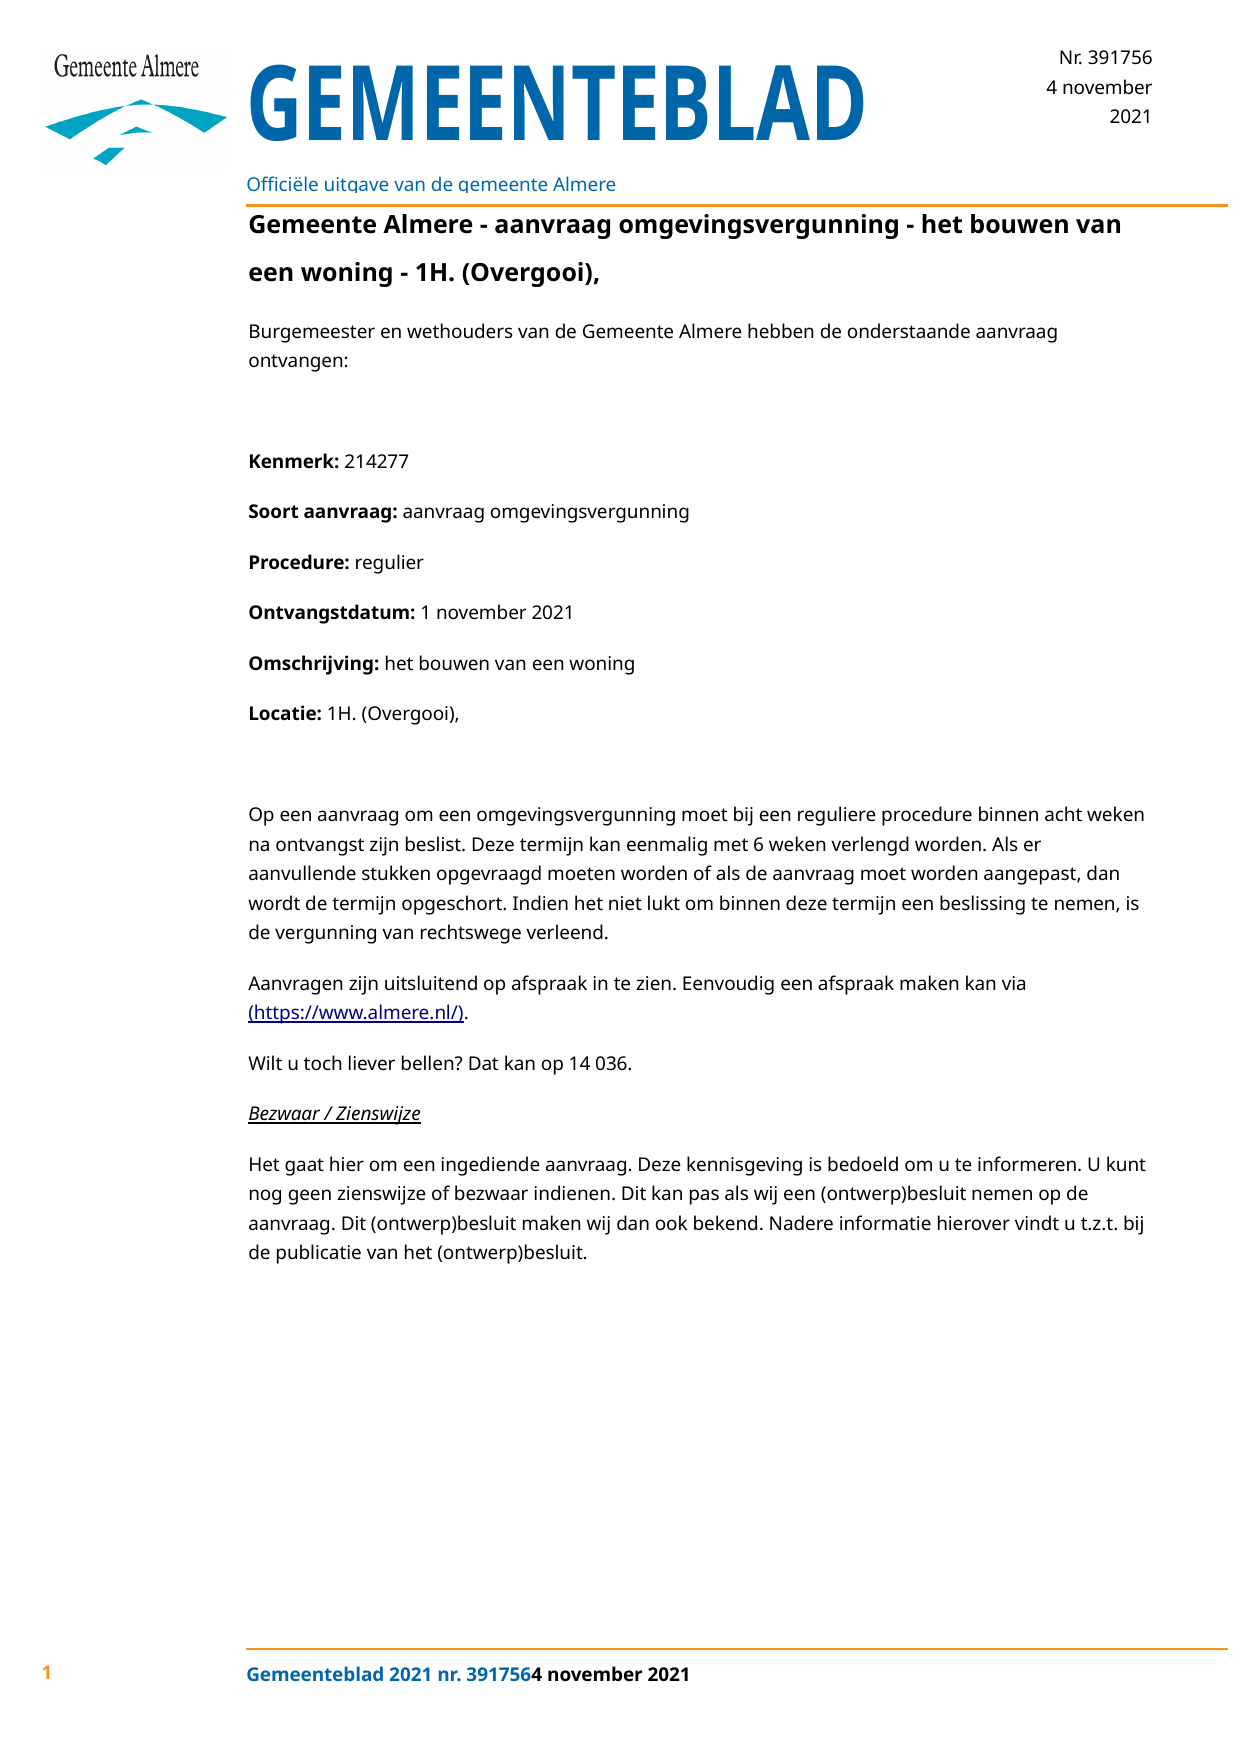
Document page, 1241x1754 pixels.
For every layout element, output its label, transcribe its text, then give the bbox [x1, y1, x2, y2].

text Locatie: 1H. (Overgooi), [248, 700, 1152, 726]
text Ontvangstdatum: 1 november 2021 [248, 599, 1152, 625]
picture [41, 47, 231, 172]
text Omschrijving: het bouwen van een woning [248, 650, 1152, 676]
text Soort aanvraag: aanvraag omgevingsvergunning [248, 499, 1152, 524]
text Bezwaar / Zienswijze [248, 1100, 1152, 1126]
text Op een aanvraag om een omgevingsvergunning moet bij een reguliere procedure binnen acht weken na ontvangst zijn beslist. Deze termijn kan eenmalig met 6 weken verlengd worden. Als er aanvullende stukken opgevraagd moeten worden of als de aanvraag moet worden aangepast, dan wordt de termijn opgeschort. Indien het niet lukt om binnen deze termijn een beslissing te nemen, is de vergunning van rechtswege verleend. [248, 801, 1152, 945]
text Wilt u toch liever bellen? Dat kan op 14 036. [248, 1050, 1152, 1076]
text Aanvragen zijn uitsluitend op afspraak in te zien. Eenvoudig een afspraak maken kan via (https://www.almere.nl/). [248, 970, 1152, 1025]
text Gemeente Almere - aanvraag omgevingsvergunning - het bouwen van een woning - 1H. (Overgooi), [248, 207, 1152, 288]
text Procedure: regulier [248, 549, 1152, 575]
text Burgemeester en wethouders van de Gemeente Almere hebben de onderstaande aanvraag ontvangen: [248, 318, 1152, 373]
text Het gaat hier om een ingediende aanvraag. Deze kennisgeving is bedoeld om u te informeren. U kunt nog geen zienswijze of bezwaar indienen. Dit kan pas als wij een (ontwerp)besluit nemen op de aanvraag. Dit (ontwerp)besluit maken wij dan ook bekend. Nadere informatie hierover vindt u t.z.t. bij de publicatie van het (ontwerp)besluit. [248, 1151, 1152, 1265]
text Kenmerk: 214277 [248, 448, 1152, 474]
